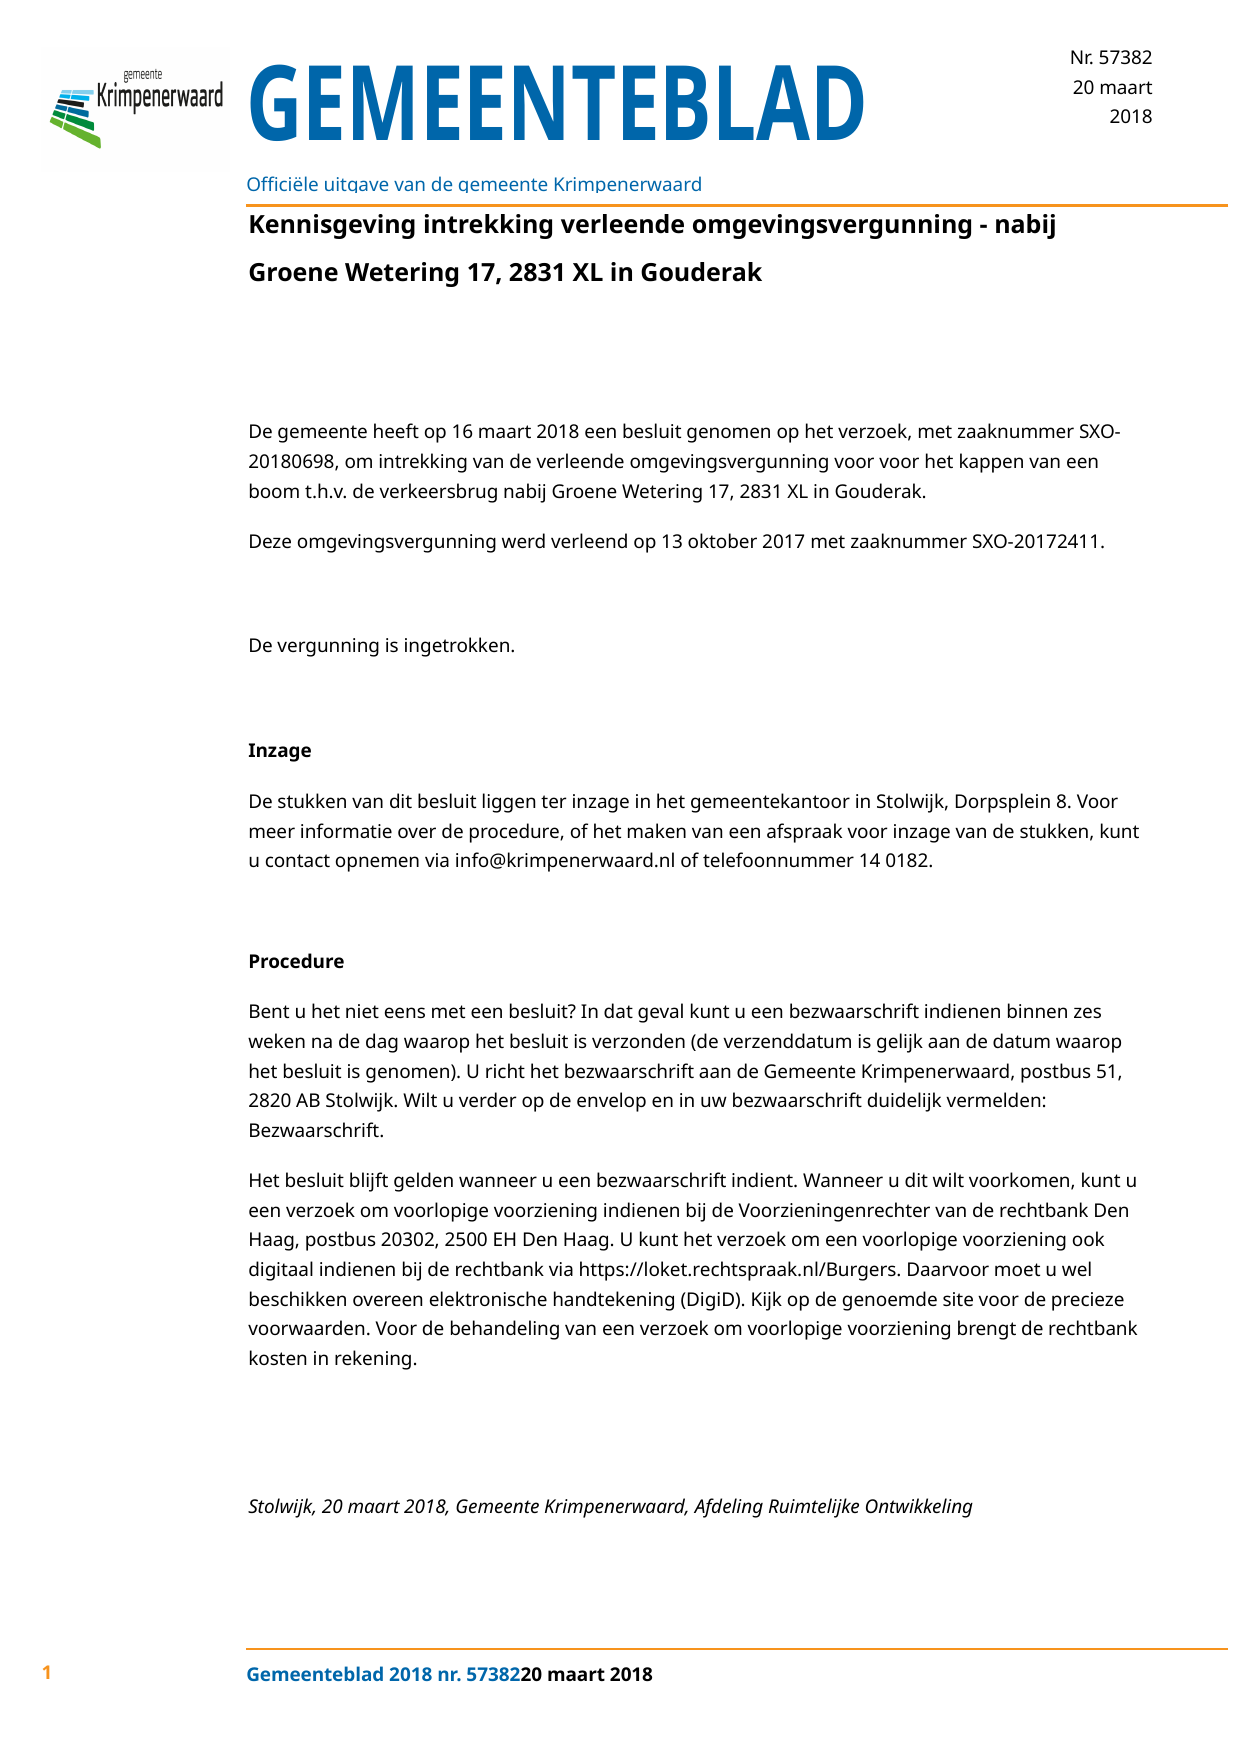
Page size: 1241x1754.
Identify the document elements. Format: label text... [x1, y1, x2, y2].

picture [41, 47, 231, 172]
text De stukken van dit besluit liggen ter inzage in het gemeentekantoor in Stolwijk, Dorpsplein 8. Voor meer informatie over de procedure, of het maken van een afspraak voor inzage van de stukken, kunt u contact opnemen via info@krimpenerwaard.nl of telefoonnummer 14 0182. [248, 788, 1152, 873]
text Inzage [248, 734, 1152, 763]
text Stolwijk, 20 maart 2018, Gemeente Krimpenerwaard, Afdeling Ruimtelijke Ontwikkeling [248, 1494, 1152, 1519]
text De vergunning is ingetrokken. [248, 629, 1152, 658]
text Procedure [248, 948, 1152, 974]
text De gemeente heeft op 16 maart 2018 een besluit genomen op het verzoek, met zaaknummer SXO-20180698, om intrekking van de verleende omgevingsvergunning voor voor het kappen van een boom t.h.v. de verkeersbrug nabij Groene Wetering 17, 2831 XL in Gouderak. [248, 419, 1152, 504]
text Bent u het niet eens met een besluit? In dat geval kunt u een bezwaarschrift indienen binnen zes weken na de dag waarop het besluit is verzonden (de verzenddatum is gelijk aan de datum waarop het besluit is genomen). U richt het bezwaarschrift aan de Gemeente Krimpenerwaard, postbus 51, 2820 AB Stolwijk. Wilt u verder op de envelop en in uw bezwaarschrift duidelijk vermelden: Bezwaarschrift. [248, 999, 1152, 1143]
text Het besluit blijft gelden wanneer u een bezwaarschrift indient. Wanneer u dit wilt voorkomen, kunt u een verzoek om voorlopige voorziening indienen bij de Voorzieningenrechter van de rechtbank Den Haag, postbus 20302, 2500 EH Den Haag. U kunt het verzoek om een voorlopige voorziening ook digitaal indienen bij de rechtbank via https://loket.rechtspraak.nl/Burgers. Daarvoor moet u wel beschikken overeen elektronische handtekening (DigiD). Kijk op de genoemde site voor de precieze voorwaarden. Voor de behandeling van een verzoek om voorlopige voorziening brengt de rechtbank kosten in rekening. [248, 1167, 1152, 1371]
text Deze omgevingsvergunning werd verleend op 13 oktober 2017 met zaaknummer SXO-20172411. [248, 528, 1152, 554]
text Kennisgeving intrekking verleende omgevingsvergunning - nabij Groene Wetering 17, 2831 XL in Gouderak [248, 207, 1152, 288]
